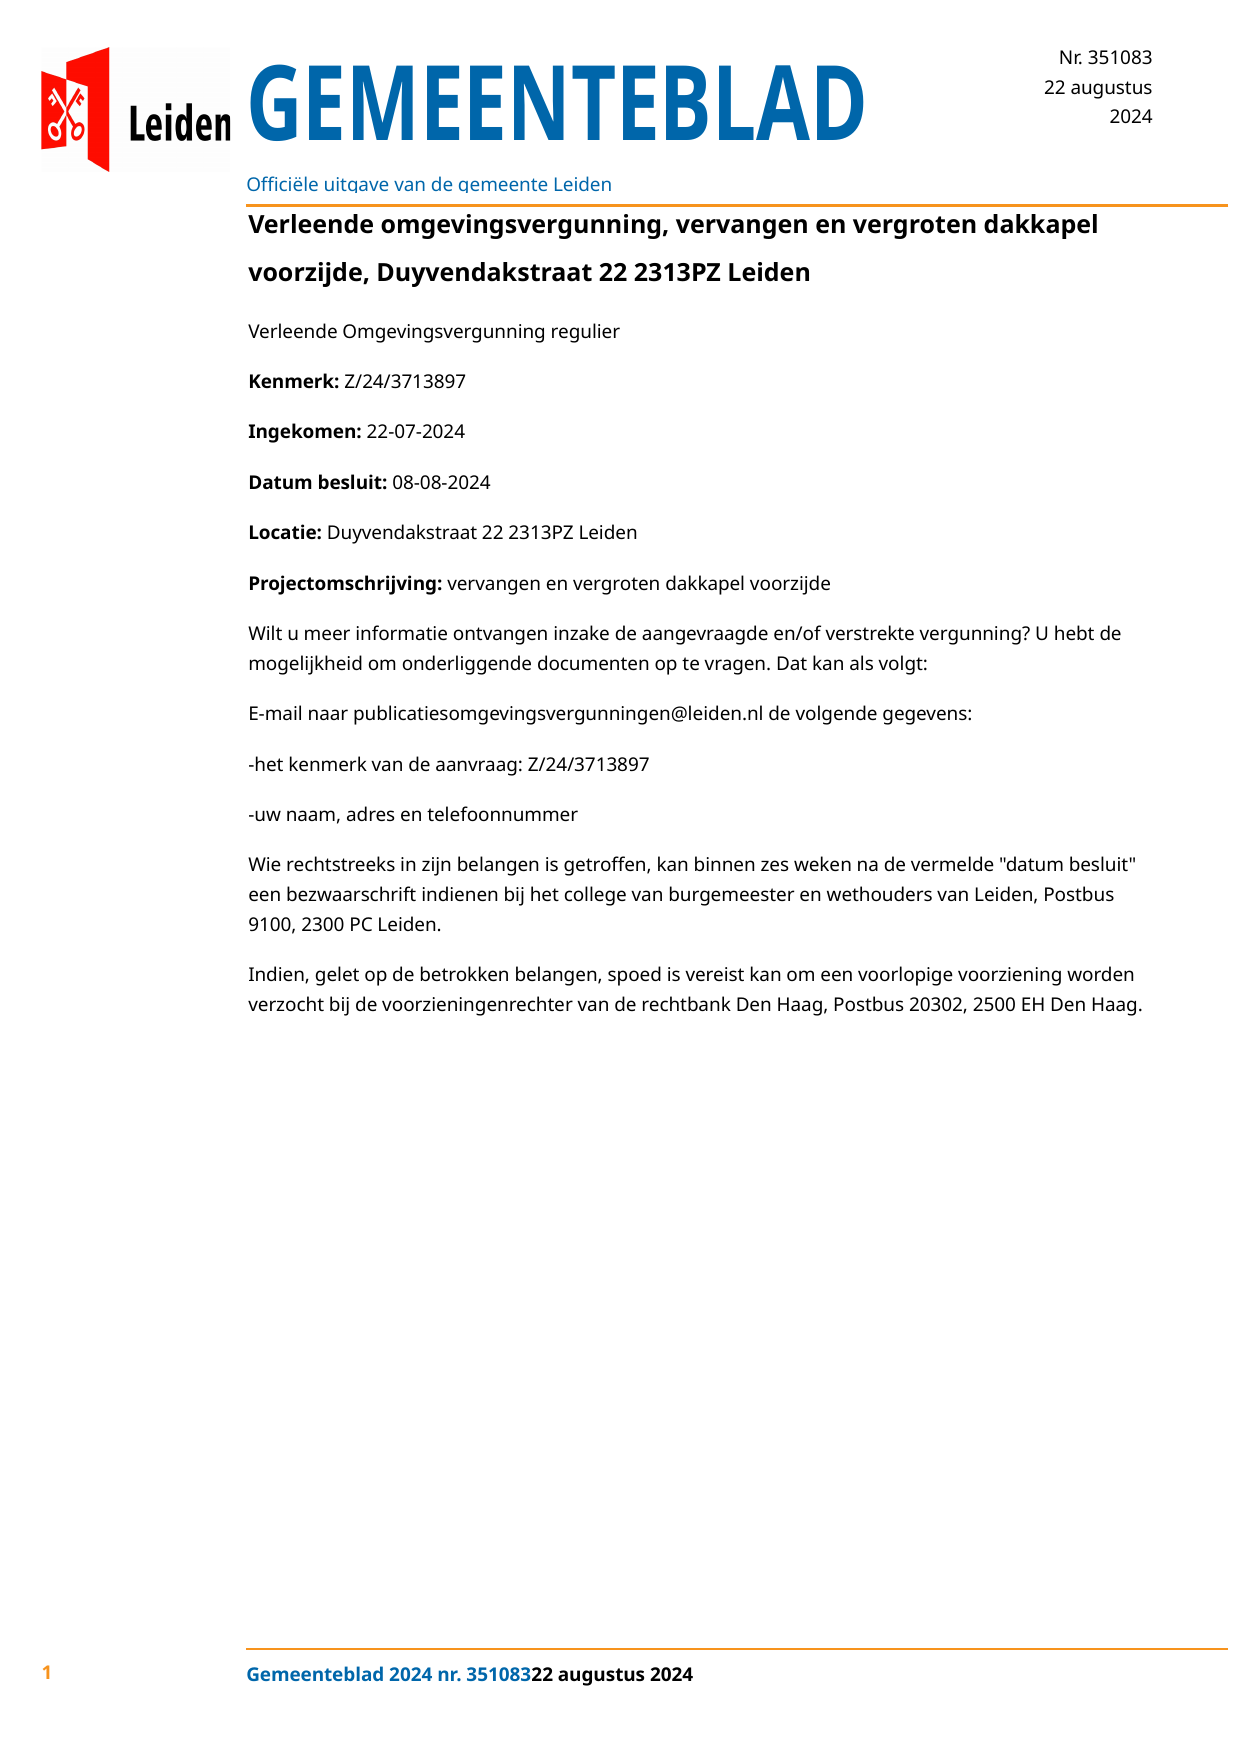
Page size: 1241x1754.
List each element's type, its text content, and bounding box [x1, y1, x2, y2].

picture [41, 47, 231, 172]
text Locatie: Duyvendakstraat 22 2313PZ Leiden [248, 519, 1152, 545]
text Ingekomen: 22-07-2024 [248, 419, 1152, 444]
text Verleende Omgevingsvergunning regulier [248, 318, 1152, 344]
text E-mail naar publicatiesomgevingsvergunningen@leiden.nl de volgende gegevens: [248, 700, 1152, 726]
text Wilt u meer informatie ontvangen inzake de aangevraagde en/of verstrekte vergunning? U hebt de mogelijkheid om onderliggende documenten op te vragen. Dat kan als volgt: [248, 620, 1152, 676]
text Wie rechtstreeks in zijn belangen is getroffen, kan binnen zes weken na de vermelde "datum besluit" een bezwaarschrift indienen bij het college van burgemeester en wethouders van Leiden, Postbus 9100, 2300 PC Leiden. [248, 852, 1152, 937]
text Projectomschrijving: vervangen en vergroten dakkapel voorzijde [248, 570, 1152, 596]
text Kenmerk: Z/24/3713897 [248, 368, 1152, 394]
text -het kenmerk van de aanvraag: Z/24/3713897 [248, 751, 1152, 777]
text Indien, gelet op de betrokken belangen, spoed is vereist kan om een voorlopige voorziening worden verzocht bij de voorzieningenrechter van de rechtbank Den Haag, Postbus 20302, 2500 EH Den Haag. [248, 961, 1152, 1017]
text Datum besluit: 08-08-2024 [248, 469, 1152, 495]
text -uw naam, adres en telefoonnummer [248, 801, 1152, 827]
text Verleende omgevingsvergunning, vervangen en vergroten dakkapel voorzijde, Duyvendakstraat 22 2313PZ Leiden [248, 207, 1152, 288]
